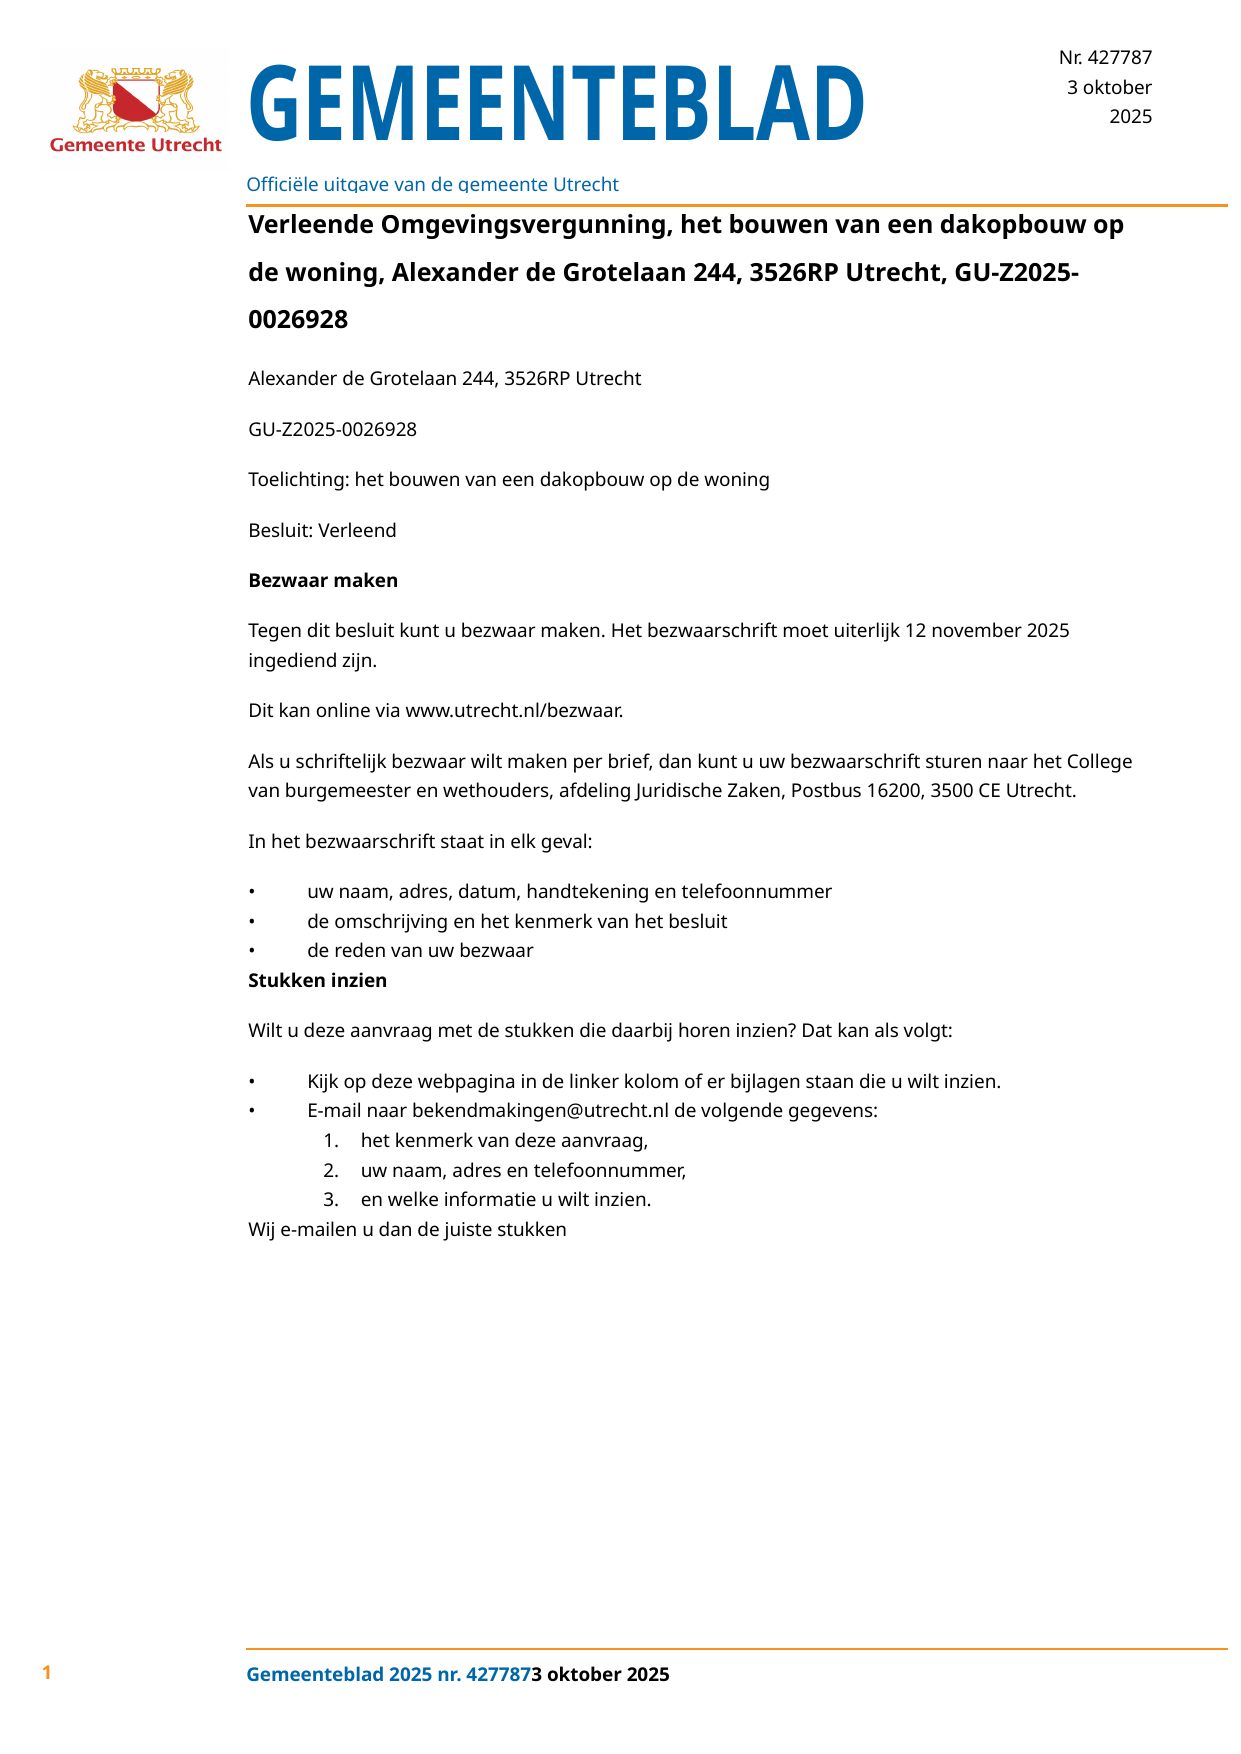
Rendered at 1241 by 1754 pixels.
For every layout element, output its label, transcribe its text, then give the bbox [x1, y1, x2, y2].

picture [41, 47, 231, 172]
text In het bezwaarschrift staat in elk geval: [248, 828, 1152, 854]
list het kenmerk van deze aanvraag, [323, 1127, 1152, 1153]
list en welke informatie u wilt inzien. [323, 1186, 1152, 1212]
list Kijk op deze webpagina in de linker kolom of er bijlagen staan die u wilt inzien. [248, 1068, 1152, 1094]
text Wij e-mailen u dan de juiste stukken [248, 1216, 1152, 1242]
text Dit kan online via www.utrecht.nl/bezwaar. [248, 698, 1152, 723]
text Besluit: Verleend [248, 517, 1152, 542]
list de reden van uw bezwaar [248, 938, 1152, 963]
text GU-Z2025-0026928 [248, 416, 1152, 442]
text Wilt u deze aanvraag met de stukken die daarbij horen inzien? Dat kan als volgt: [248, 1018, 1152, 1043]
text Toelichting: het bouwen van een dakopbouw op de woning [248, 466, 1152, 492]
text Bezwaar maken [248, 567, 1152, 593]
list uw naam, adres, datum, handtekening en telefoonnummer [248, 878, 1152, 904]
text Als u schriftelijk bezwaar wilt maken per brief, dan kunt u uw bezwaarschrift sturen naar het College van burgemeester en wethouders, afdeling Juridische Zaken, Postbus 16200, 3500 CE Utrecht. [248, 748, 1152, 803]
text Tegen dit besluit kunt u bezwaar maken. Het bezwaarschrift moet uiterlijk 12 november 2025 ingediend zijn. [248, 618, 1152, 673]
list de omschrijving en het kenmerk van het besluit [248, 908, 1152, 934]
list uw naam, adres en telefoonnummer, [323, 1157, 1152, 1182]
text Stukken inzien [248, 967, 1152, 993]
text Alexander de Grotelaan 244, 3526RP Utrecht [248, 366, 1152, 391]
text Verleende Omgevingsvergunning, het bouwen van een dakopbouw op de woning, Alexander de Grotelaan 244, 3526RP Utrecht, GU-Z2025-0026928 [248, 207, 1152, 336]
list E-mail naar bekendmakingen@utrecht.nl de volgende gegevens: [248, 1098, 1152, 1123]
